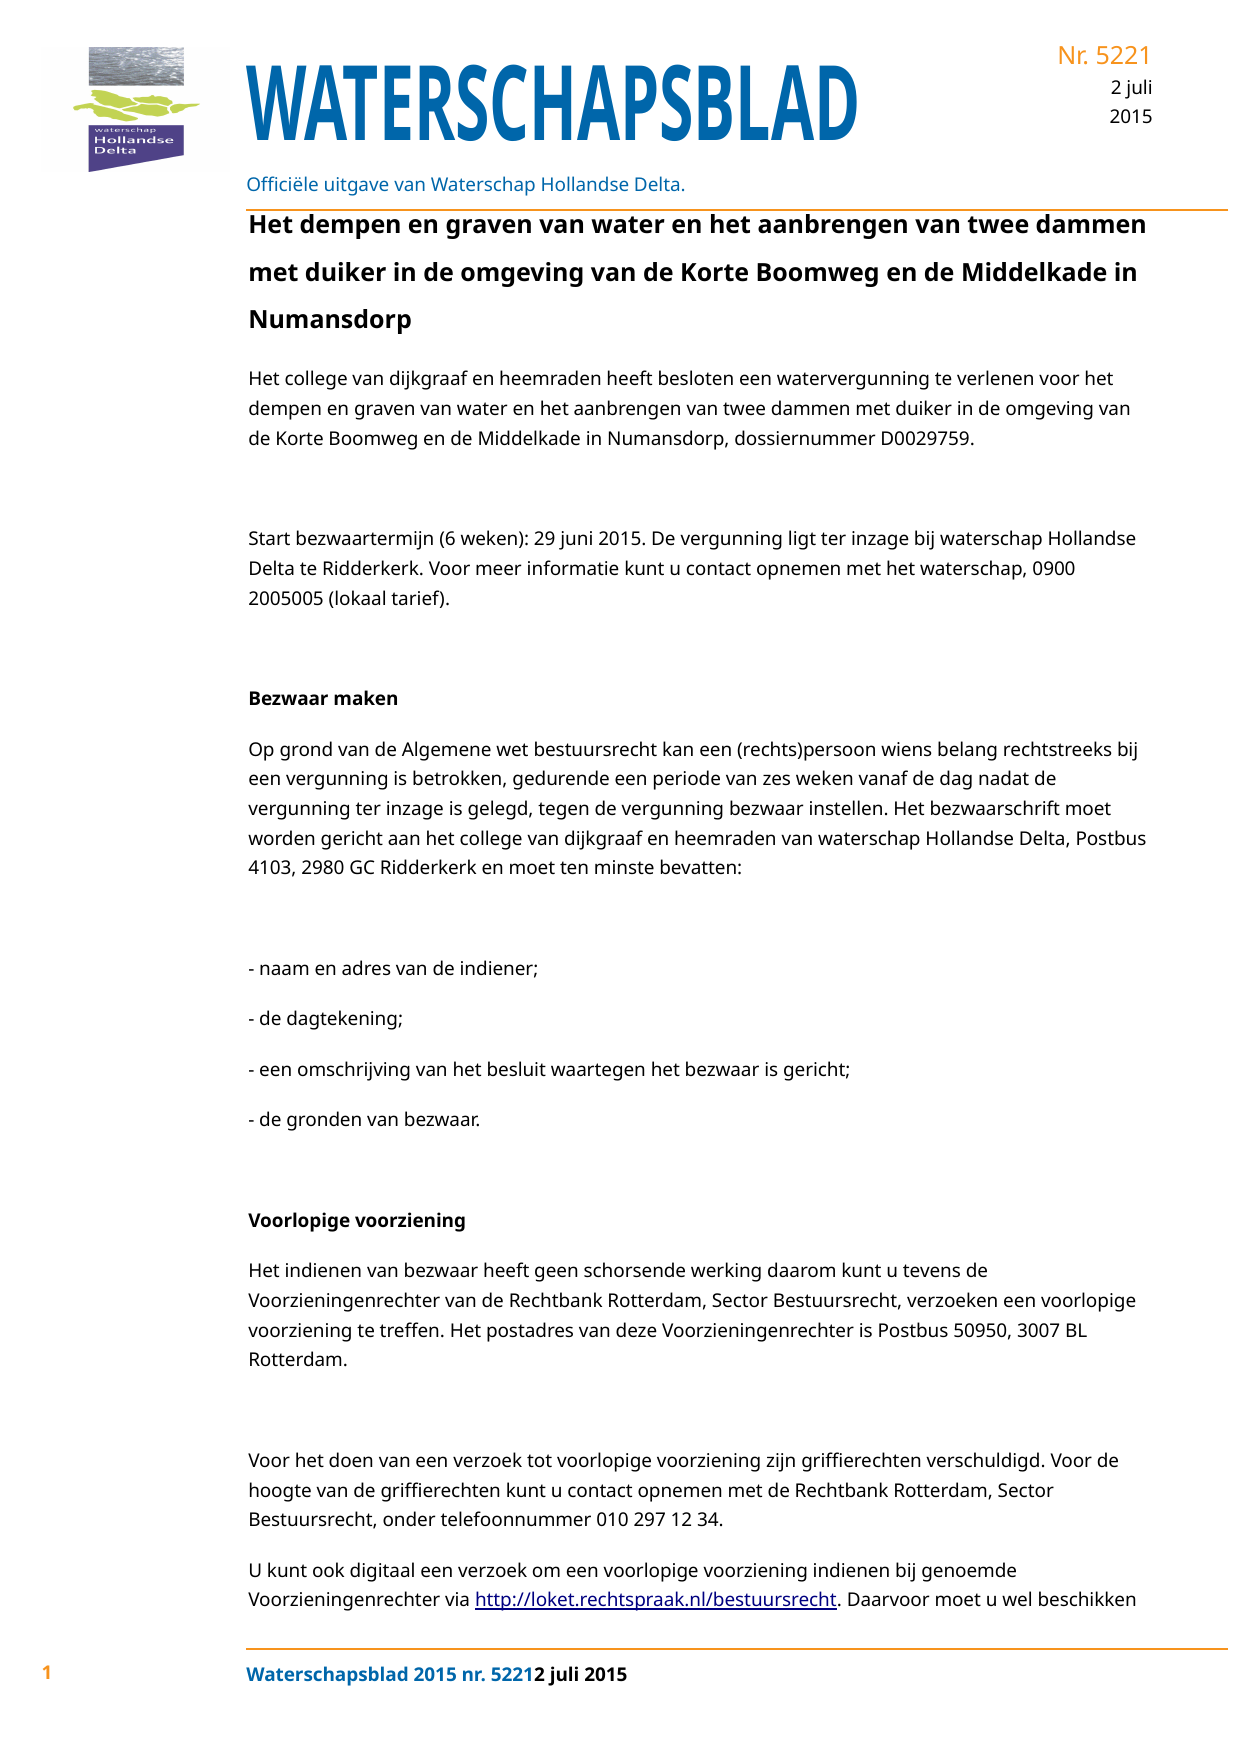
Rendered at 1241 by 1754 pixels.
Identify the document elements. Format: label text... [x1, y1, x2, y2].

text - de gronden van bezwaar. [248, 1106, 1152, 1132]
text Het dempen en graven van water en het aanbrengen van twee dammen met duiker in de omgeving van de Korte Boomweg en de Middelkade in Numansdorp [248, 211, 1152, 336]
text Start bezwaartermijn (6 weken): 29 juni 2015. De vergunning ligt ter inzage bij waterschap Hollandse Delta te Ridderkerk. Voor meer informatie kunt u contact opnemen met het waterschap, 0900 2005005 (lokaal tarief). [248, 526, 1152, 610]
text - een omschrijving van het besluit waartegen het bezwaar is gericht; [248, 1056, 1152, 1082]
text Bezwaar maken [248, 686, 1152, 711]
text U kunt ook digitaal een verzoek om een voorlopige voorziening indienen bij genoemde Voorzieningenrechter via http://loket.rechtspraak.nl/bestuursrecht. Daarvoor moet u wel beschikken [248, 1557, 1152, 1612]
text Op grond van de Algemene wet bestuursrecht kan een (rechts)persoon wiens belang rechtstreeks bij een vergunning is betrokken, gedurende een periode van zes weken vanaf de dag nadat de vergunning ter inzage is gelegd, tegen de vergunning bezwaar instellen. Het bezwaarschrift moet worden gericht aan het college van dijkgraaf en heemraden van waterschap Hollandse Delta, Postbus 4103, 2980 GC Ridderkerk en moet ten minste bevatten: [248, 736, 1152, 880]
text Voorlopige voorziening [248, 1207, 1152, 1233]
picture [41, 47, 231, 172]
text Voor het doen van een verzoek tot voorlopige voorziening zijn griffierechten verschuldigd. Voor de hoogte van de griffierechten kunt u contact opnemen met de Rechtbank Rotterdam, Sector Bestuursrecht, onder telefoonnummer 010 297 12 34. [248, 1447, 1152, 1532]
text Het college van dijkgraaf en heemraden heeft besloten een watervergunning te verlenen voor het dempen en graven van water en het aanbrengen van twee dammen met duiker in de omgeving van de Korte Boomweg en de Middelkade in Numansdorp, dossiernummer D0029759. [248, 366, 1152, 450]
text Het indienen van bezwaar heeft geen schorsende werking daarom kunt u tevens de Voorzieningenrechter van de Rechtbank Rotterdam, Sector Bestuursrecht, verzoeken een voorlopige voorziening te treffen. Het postadres van deze Voorzieningenrechter is Postbus 50950, 3007 BL Rotterdam. [248, 1258, 1152, 1372]
text - de dagtekening; [248, 1006, 1152, 1031]
text - naam en adres van de indiener; [248, 955, 1152, 981]
